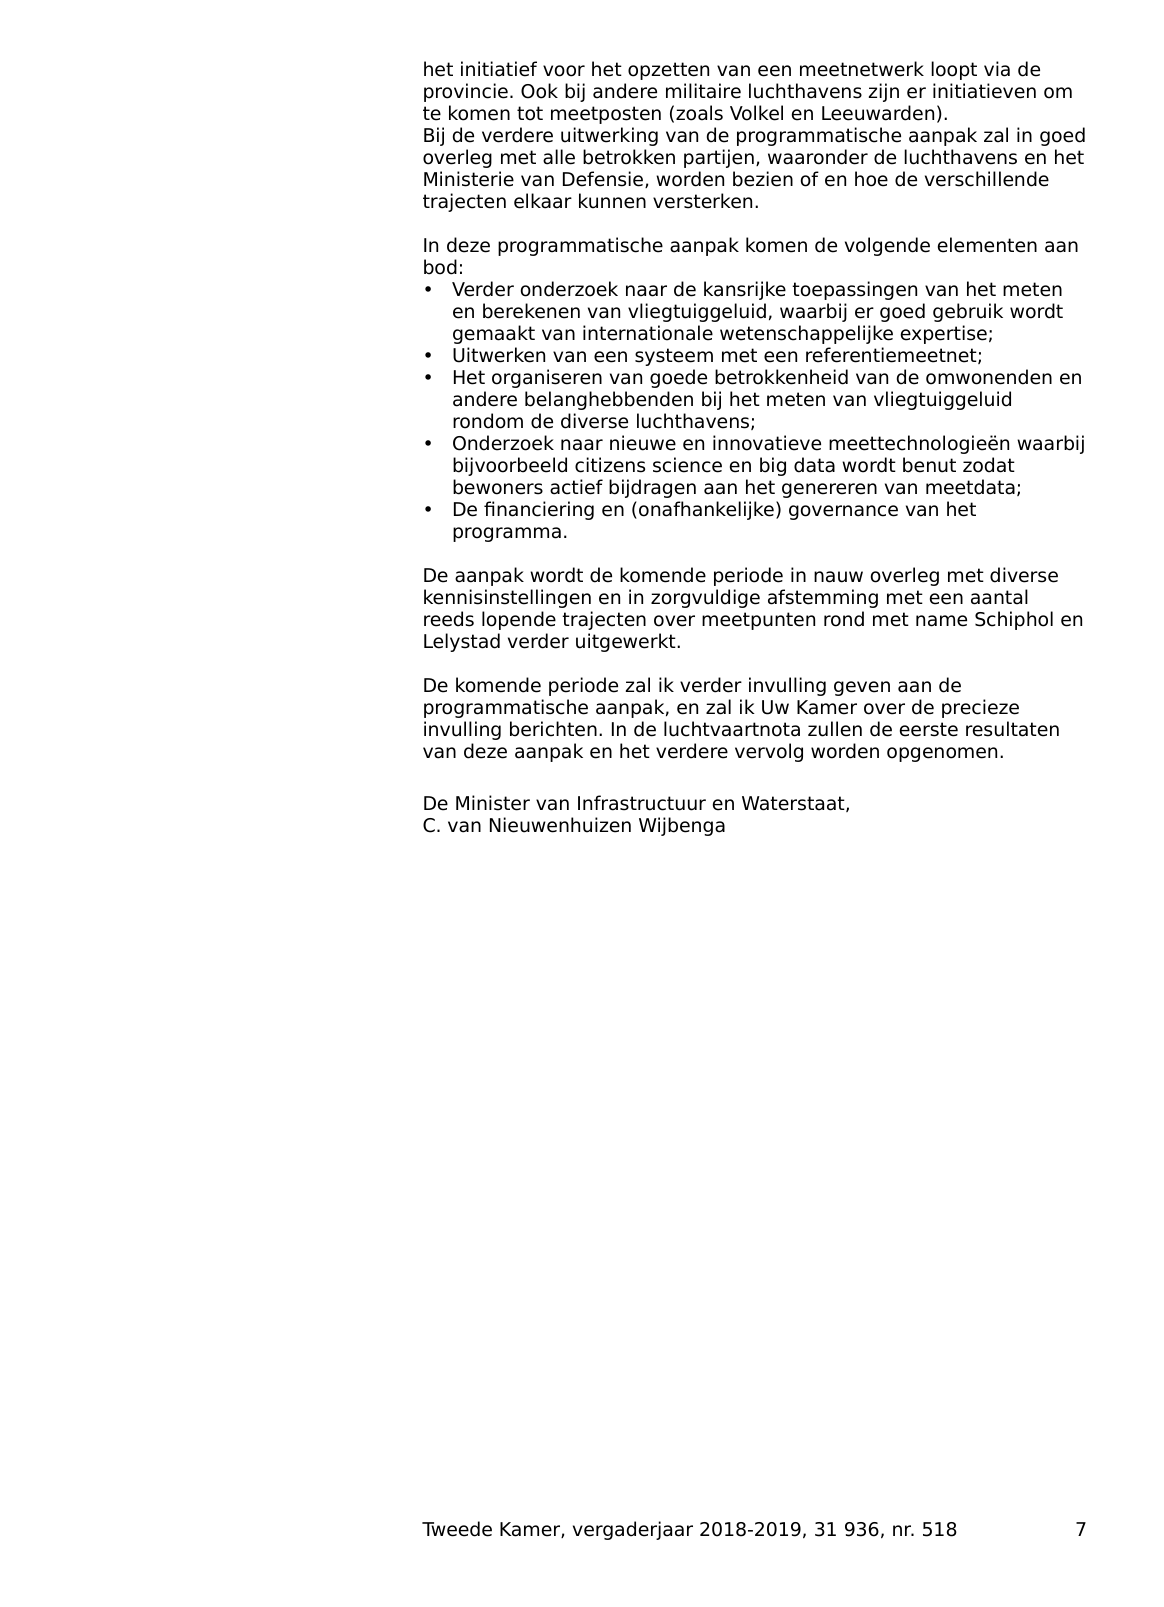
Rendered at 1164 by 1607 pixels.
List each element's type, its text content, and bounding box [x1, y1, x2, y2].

text De komende periode zal ik verder invulling geven aan de programmatische aanpak, en zal ik Uw Kamer over de precieze invulling berichten. In de luchtvaartnota zullen de eerste resultaten van deze aanpak en het verdere vervolg worden opgenomen. [422, 675, 1087, 763]
text De Minister van Infrastructuur en Waterstaat, C. van Nieuwenhuizen Wijbenga [422, 793, 1087, 837]
text De aanpak wordt de komende periode in nauw overleg met diverse kennisinstellingen en in zorgvuldige afstemming met een aantal reeds lopende trajecten over meetpunten rond met name Schiphol en Lelystad verder uitgewerkt. [422, 565, 1087, 653]
text • Uitwerken van een systeem met een referentiemeetnet; [422, 345, 1087, 367]
text • Het organiseren van goede betrokkenheid van de omwonenden en andere belanghebbenden bij het meten van vliegtuiggeluid rondom de diverse luchthavens; [422, 367, 1087, 433]
text Bij de verdere uitwerking van de programmatische aanpak zal in goed overleg met alle betrokken partijen, waaronder de luchthavens en het Ministerie van Defensie, worden bezien of en hoe de verschillende trajecten elkaar kunnen versterken. [422, 125, 1087, 213]
text • Verder onderzoek naar de kansrijke toepassingen van het meten en berekenen van vliegtuiggeluid, waarbij er goed gebruik wordt gemaakt van internationale wetenschappelijke expertise; [422, 279, 1087, 345]
text • De financiering en (onafhankelijke) governance van het programma. [422, 499, 1087, 543]
text het initiatief voor het opzetten van een meetnetwerk loopt via de provincie. Ook bij andere militaire luchthavens zijn er initiatieven om te komen tot meetposten (zoals Volkel en Leeuwarden). [422, 59, 1087, 125]
text In deze programmatische aanpak komen de volgende elementen aan bod: [422, 235, 1087, 279]
text • Onderzoek naar nieuwe en innovatieve meettechnologieën waarbij bijvoorbeeld citizens science en big data wordt benut zodat bewoners actief bijdragen aan het genereren van meetdata; [422, 433, 1087, 499]
